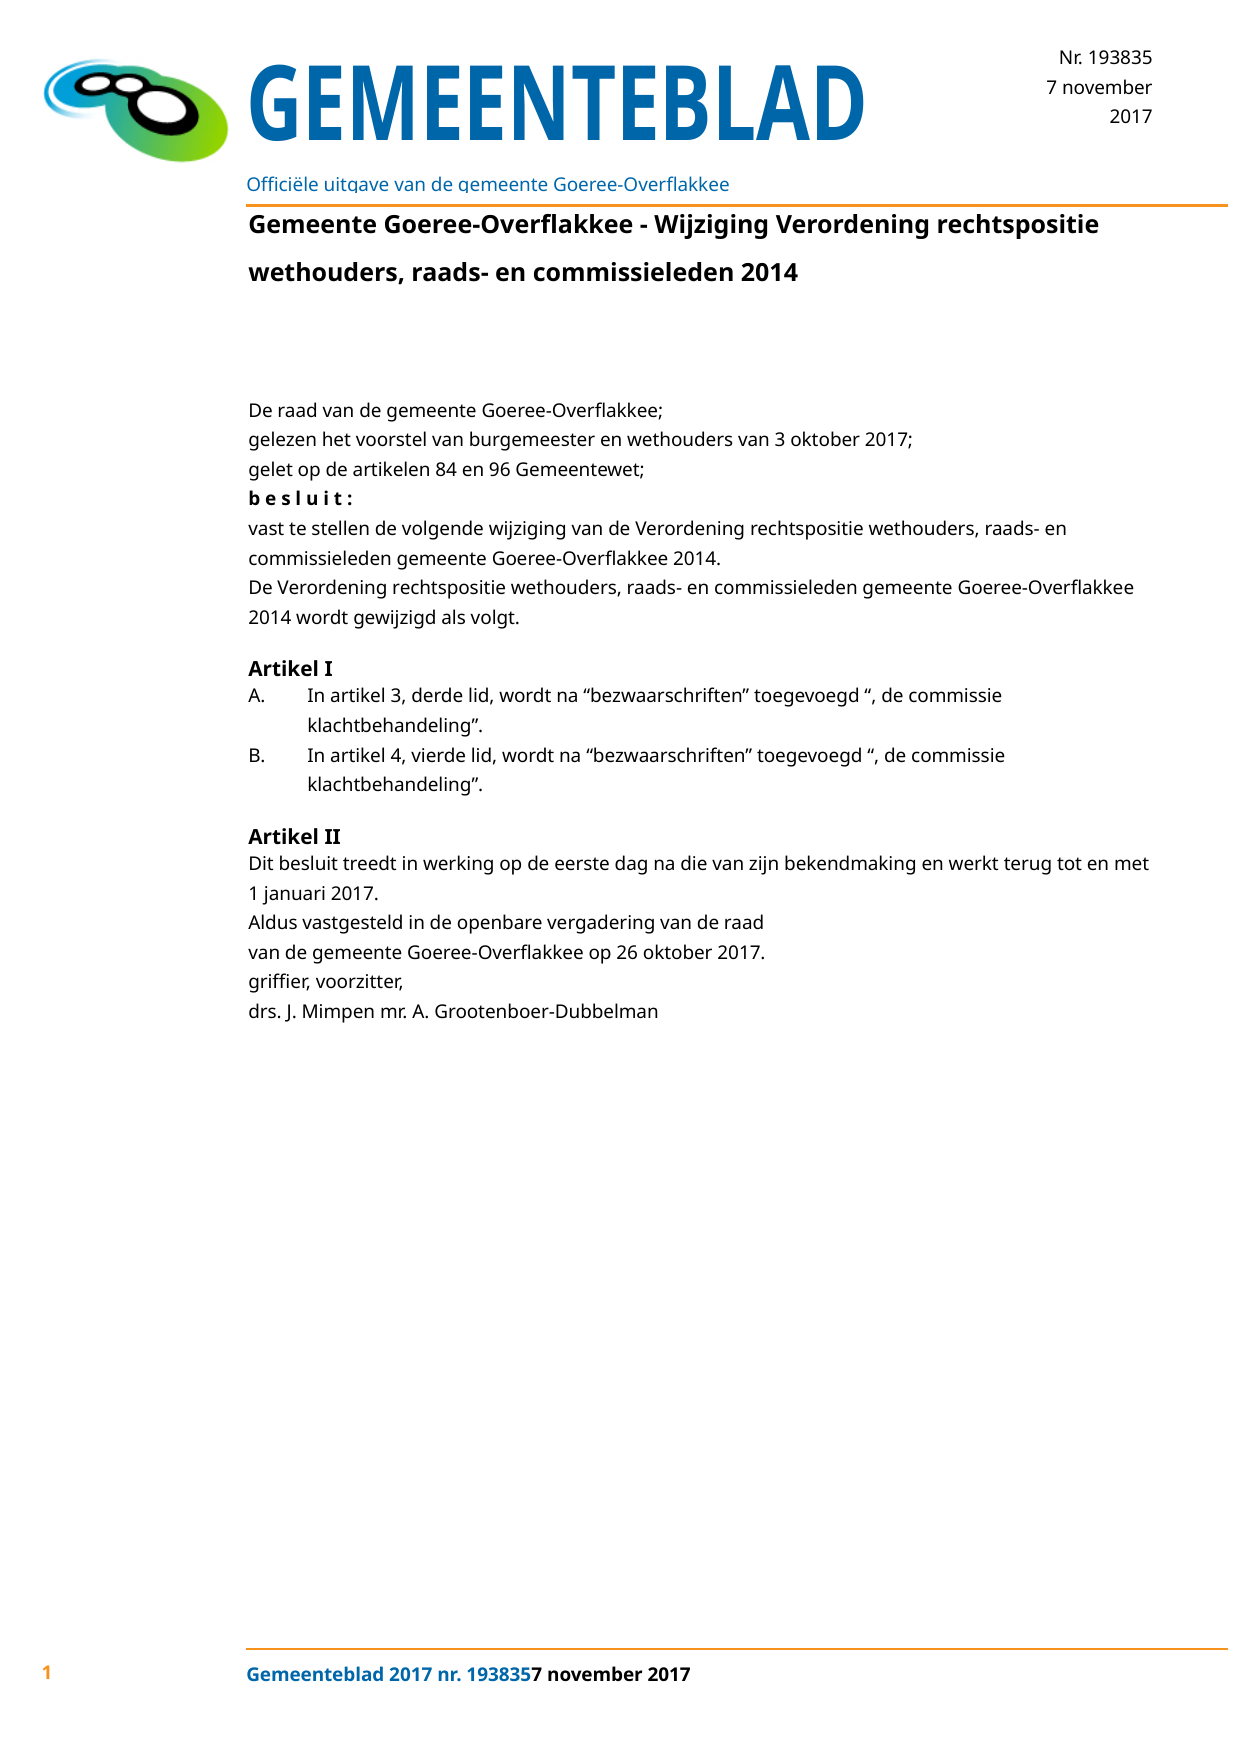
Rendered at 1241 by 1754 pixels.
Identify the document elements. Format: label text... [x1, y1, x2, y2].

list In artikel 4, vierde lid, wordt na “bezwaarschriften” toegevoegd “, de commissie klachtbehandeling”. [248, 742, 1152, 797]
text gelezen het voorstel van burgemeester en wethouders van 3 oktober 2017; [248, 426, 1152, 452]
text van de gemeente Goeree-Overflakkee op 26 oktober 2017. [248, 939, 1152, 965]
text drs. J. Mimpen mr. A. Grootenboer-Dubbelman [248, 998, 1152, 1024]
text vast te stellen de volgende wijziging van de Verordening rechtspositie wethouders, raads- en commissieleden gemeente Goeree-Overflakkee 2014. [248, 515, 1152, 570]
text gelet op de artikelen 84 en 96 Gemeentewet; [248, 456, 1152, 482]
text b e s l u i t : [248, 486, 1152, 511]
text Aldus vastgesteld in de openbare vergadering van de raad [248, 909, 1152, 935]
text Dit besluit treedt in werking op de eerste dag na die van zijn bekendmaking en werkt terug tot en met 1 januari 2017. [248, 850, 1152, 906]
text Artikel I [248, 654, 1152, 683]
text Gemeente Goeree-Overflakkee - Wijziging Verordening rechtspositie wethouders, raads- en commissieleden 2014 [248, 207, 1152, 288]
text Artikel II [248, 822, 1152, 850]
text De Verordening rechtspositie wethouders, raads- en commissieleden gemeente Goeree-Overflakkee 2014 wordt gewijzigd als volgt. [248, 574, 1152, 629]
list In artikel 3, derde lid, wordt na “bezwaarschriften” toegevoegd “, de commissie klachtbehandeling”. [248, 683, 1152, 738]
picture [41, 47, 231, 172]
text De raad van de gemeente Goeree-Overflakkee; [248, 397, 1152, 422]
text griffier, voorzitter, [248, 969, 1152, 994]
